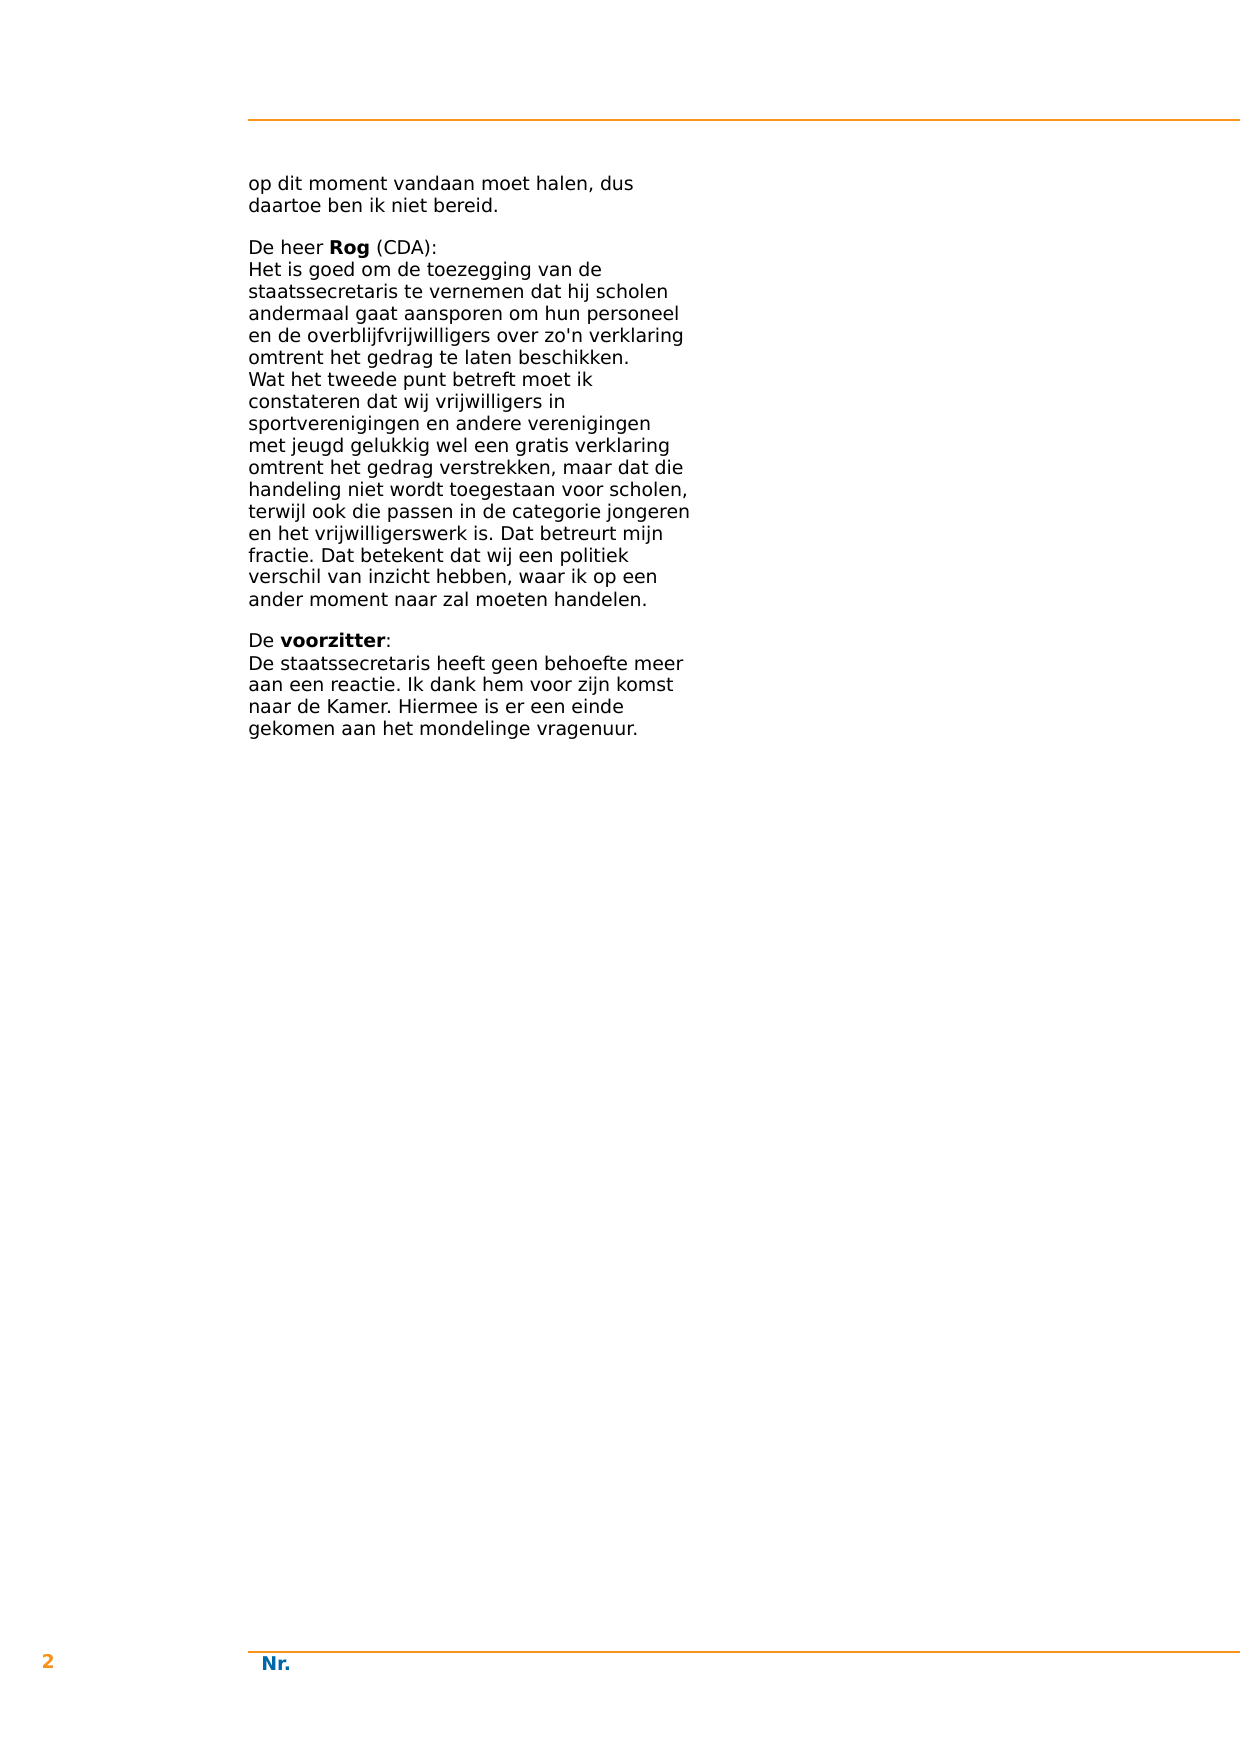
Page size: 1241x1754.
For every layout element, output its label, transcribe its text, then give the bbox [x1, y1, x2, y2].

text op dit moment vandaan moet halen, dus daartoe ben ik niet bereid. [248, 173, 691, 217]
text De voorzitter: [248, 630, 691, 652]
text Het is goed om de toezegging van de staatssecretaris te vernemen dat hij scholen andermaal gaat aansporen om hun personeel en de overblijfvrijwilligers over zo'n verklaring omtrent het gedrag te laten beschikken. [248, 259, 691, 369]
text Wat het tweede punt betreft moet ik constateren dat wij vrijwilligers in sportverenigingen en andere verenigingen met jeugd gelukkig wel een gratis verklaring omtrent het gedrag verstrekken, maar dat die handeling niet wordt toegestaan voor scholen, terwijl ook die passen in de categorie jongeren en het vrijwilligerswerk is. Dat betreurt mijn fractie. Dat betekent dat wij een politiek verschil van inzicht hebben, waar ik op een ander moment naar zal moeten handelen. [248, 369, 691, 610]
text De staatssecretaris heeft geen behoefte meer aan een reactie. Ik dank hem voor zijn komst naar de Kamer. Hiermee is er een einde gekomen aan het mondelinge vragenuur. [248, 652, 691, 740]
text De heer Rog (CDA): [248, 237, 691, 259]
